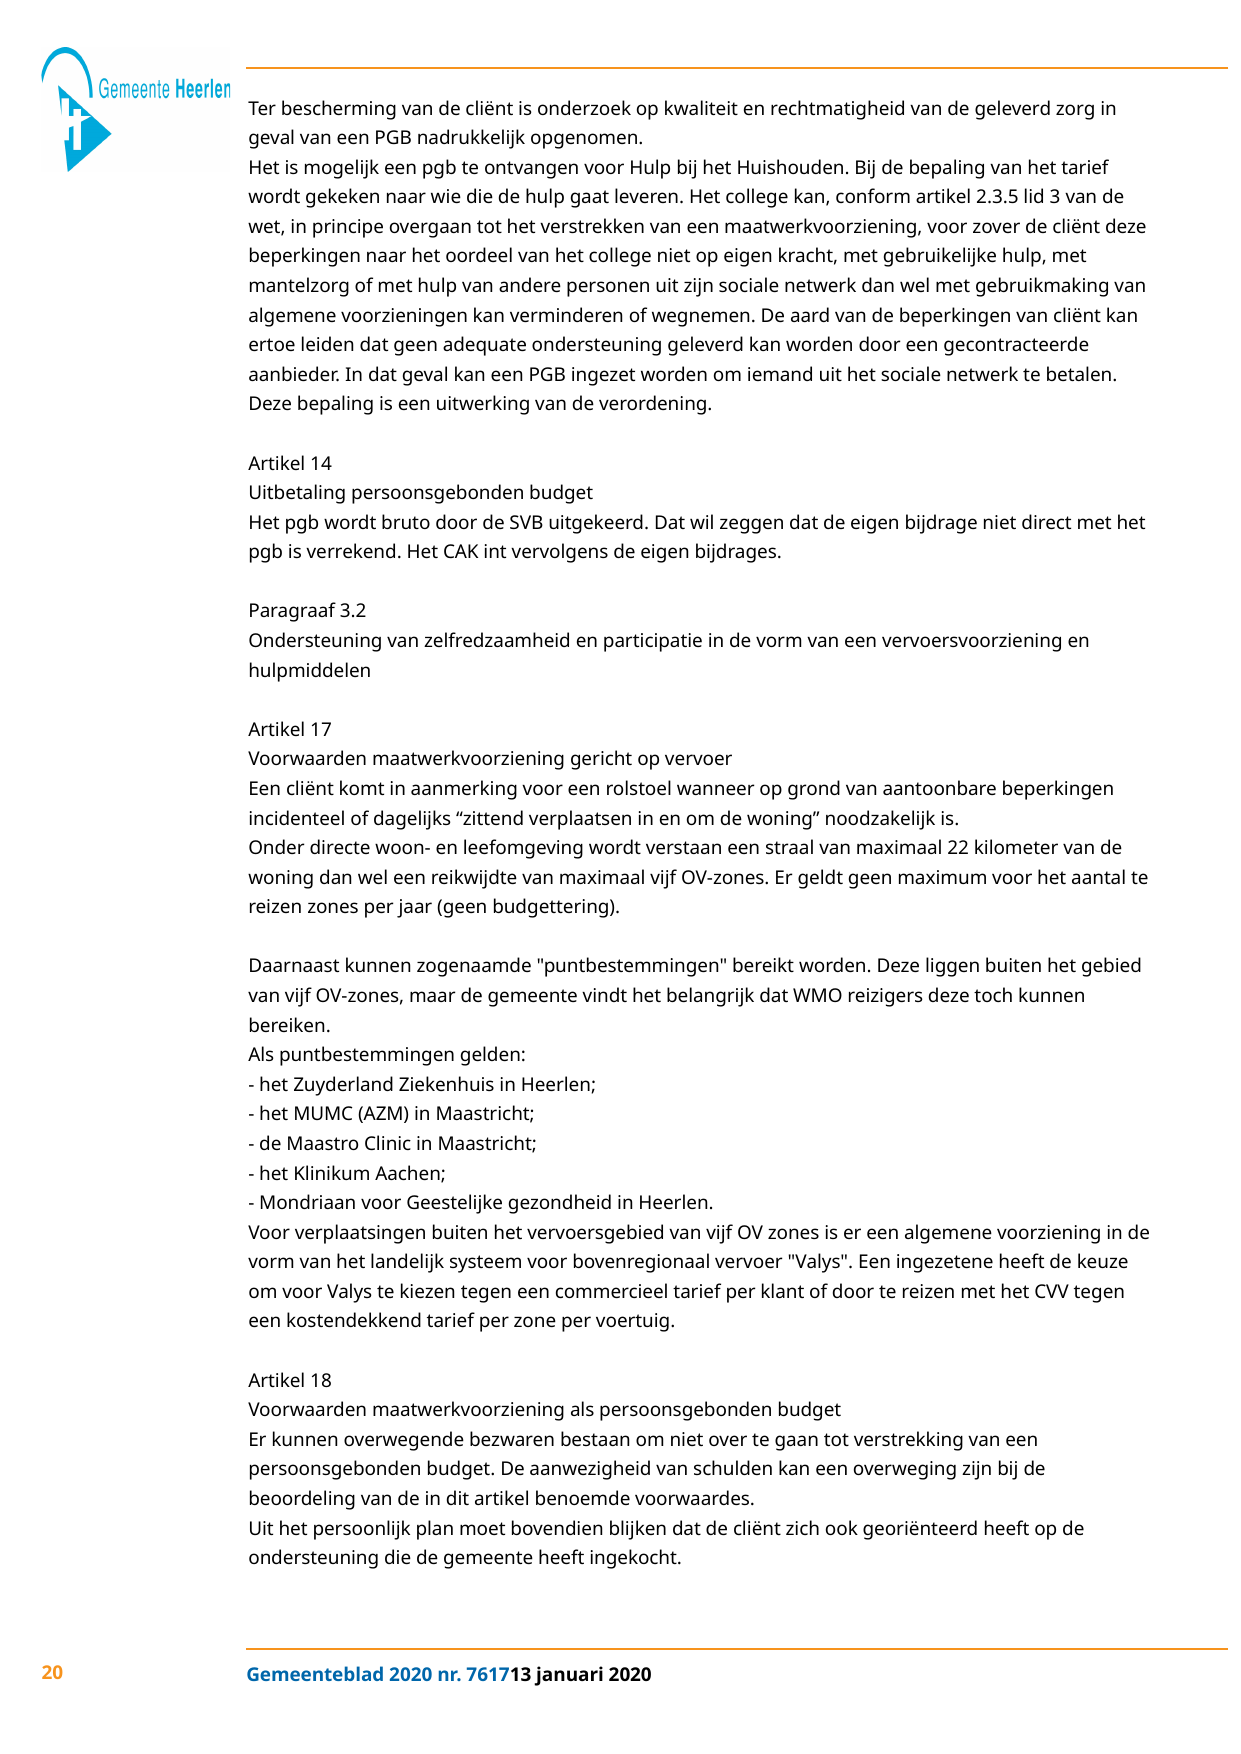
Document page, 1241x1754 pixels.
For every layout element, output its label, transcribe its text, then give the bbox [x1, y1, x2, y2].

text Voorwaarden maatwerkvoorziening gericht op vervoer [248, 746, 1152, 771]
text Er kunnen overwegende bezwaren bestaan om niet over te gaan tot verstrekking van een persoonsgebonden budget. De aanwezigheid van schulden kan een overweging zijn bij de beoordeling van de in dit artikel benoemde voorwaardes. [248, 1426, 1152, 1511]
text Artikel 18 [248, 1367, 1152, 1393]
text Het pgb wordt bruto door de SVB uitgekeerd. Dat wil zeggen dat de eigen bijdrage niet direct met het pgb is verrekend. Het CAK int vervolgens de eigen bijdrages. [248, 509, 1152, 564]
text Uitbetaling persoonsgebonden budget [248, 479, 1152, 505]
text Onder directe woon- en leefomgeving wordt verstaan een straal van maximaal 22 kilometer van de woning dan wel een reikwijdte van maximaal vijf OV-zones. Er geldt geen maximum voor het aantal te reizen zones per jaar (geen budgettering). [248, 834, 1152, 919]
text Paragraaf 3.2 [248, 598, 1152, 623]
text - de Maastro Clinic in Maastricht; [248, 1130, 1152, 1156]
text Artikel 17 [248, 716, 1152, 742]
text - Mondriaan voor Geestelijke gezondheid in Heerlen. [248, 1189, 1152, 1215]
picture [41, 47, 231, 172]
text - het Klinikum Aachen; [248, 1160, 1152, 1186]
text - het Zuyderland Ziekenhuis in Heerlen; [248, 1071, 1152, 1097]
text Het is mogelijk een pgb te ontvangen voor Hulp bij het Huishouden. Bij de bepaling van het tarief wordt gekeken naar wie die de hulp gaat leveren. Het college kan, conform artikel 2.3.5 lid 3 van de wet, in principe overgaan tot het verstrekken van een maatwerkvoorziening, voor zover de cliënt deze beperkingen naar het oordeel van het college niet op eigen kracht, met gebruikelijke hulp, met mantelzorg of met hulp van andere personen uit zijn sociale netwerk dan wel met gebruikmaking van algemene voorzieningen kan verminderen of wegnemen. De aard van de beperkingen van cliënt kan ertoe leiden dat geen adequate ondersteuning geleverd kan worden door een gecontracteerde aanbieder. In dat geval kan een PGB ingezet worden om iemand uit het sociale netwerk te betalen. [248, 154, 1152, 387]
text Deze bepaling is een uitwerking van de verordening. [248, 391, 1152, 416]
text Uit het persoonlijk plan moet bovendien blijken dat de cliënt zich ook georiënteerd heeft op de ondersteuning die de gemeente heeft ingekocht. [248, 1515, 1152, 1570]
text Daarnaast kunnen zogenaamde "puntbestemmingen" bereikt worden. Deze liggen buiten het gebied van vijf OV-zones, maar de gemeente vindt het belangrijk dat WMO reizigers deze toch kunnen bereiken. [248, 953, 1152, 1038]
text Ondersteuning van zelfredzaamheid en participatie in de vorm van een vervoersvoorziening en hulpmiddelen [248, 627, 1152, 683]
text Artikel 14 [248, 450, 1152, 476]
text - het MUMC (AZM) in Maastricht; [248, 1101, 1152, 1126]
text Ter bescherming van de cliënt is onderzoek op kwaliteit en rechtmatigheid van de geleverd zorg in geval van een PGB nadrukkelijk opgenomen. [248, 95, 1152, 150]
text Een cliënt komt in aanmerking voor een rolstoel wanneer op grond van aantoonbare beperkingen incidenteel of dagelijks “zittend verplaatsen in en om de woning” noodzakelijk is. [248, 775, 1152, 831]
text Voor verplaatsingen buiten het vervoersgebied van vijf OV zones is er een algemene voorziening in de vorm van het landelijk systeem voor bovenregionaal vervoer "Valys". Een ingezetene heeft de keuze om voor Valys te kiezen tegen een commercieel tarief per klant of door te reizen met het CVV tegen een kostendekkend tarief per zone per voertuig. [248, 1219, 1152, 1333]
text Voorwaarden maatwerkvoorziening als persoonsgebonden budget [248, 1396, 1152, 1422]
text Als puntbestemmingen gelden: [248, 1041, 1152, 1067]
picture [41, 47, 59, 70]
